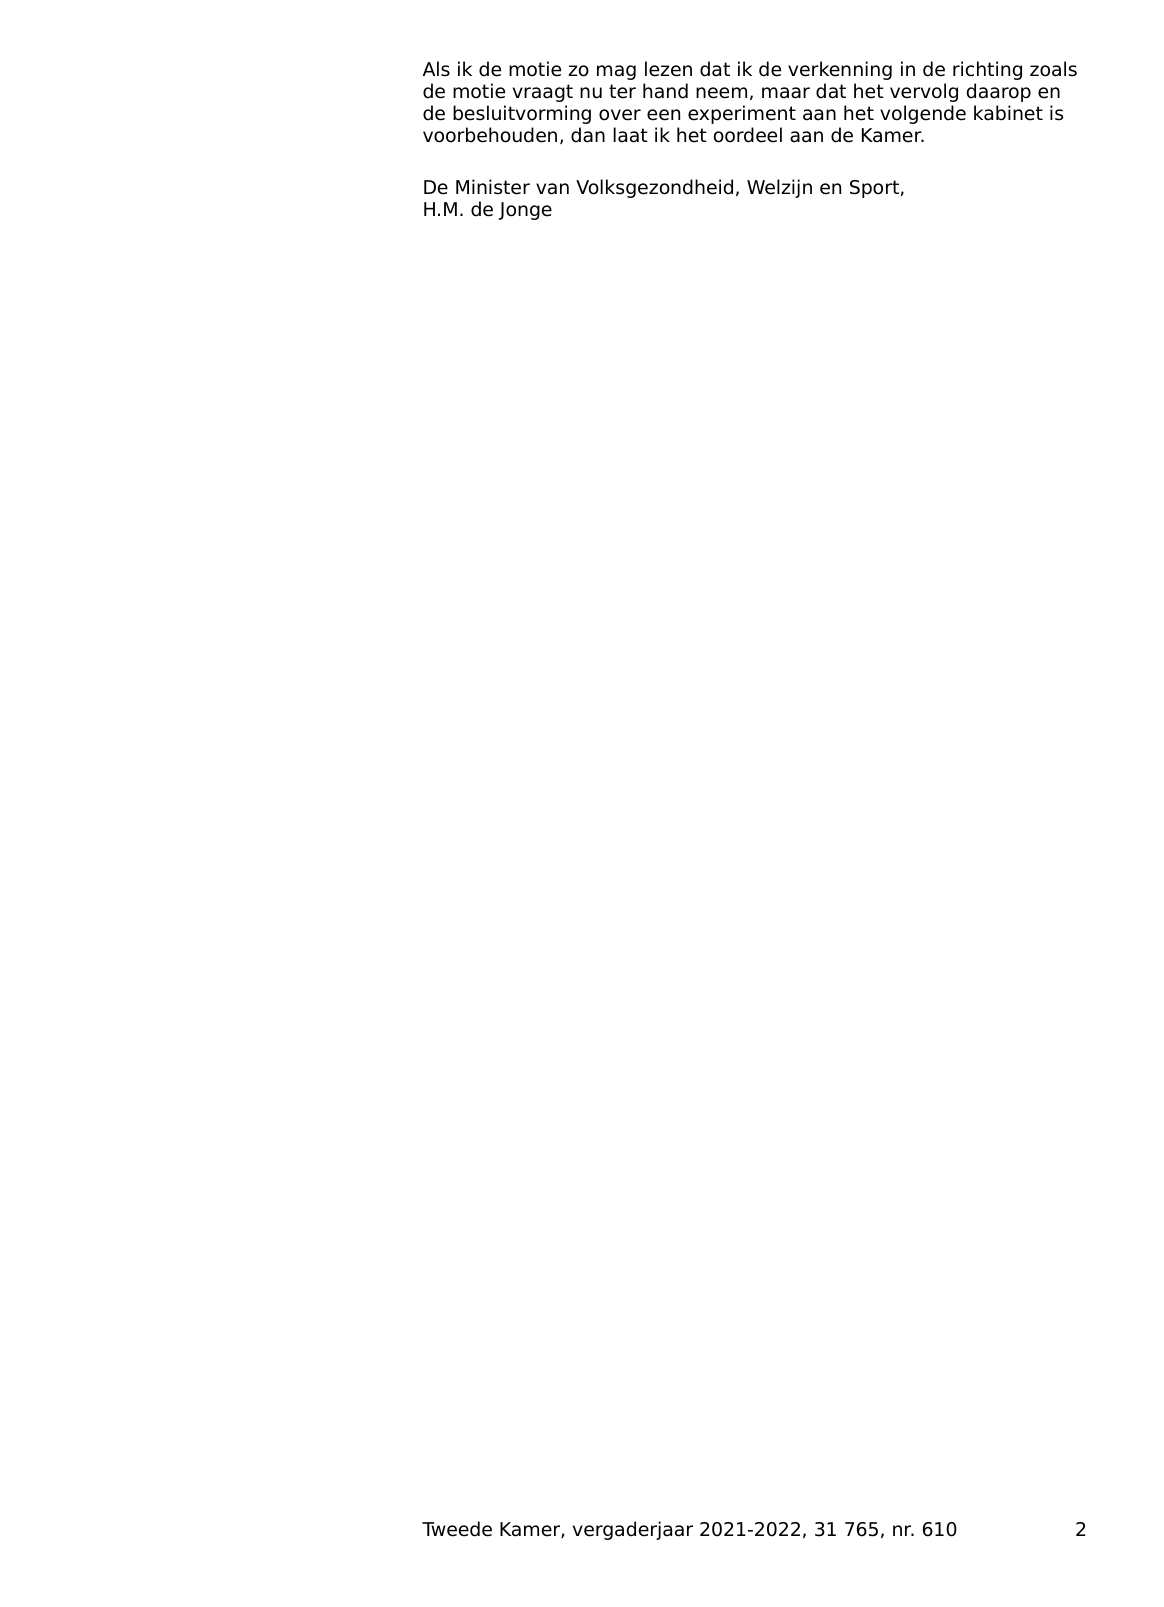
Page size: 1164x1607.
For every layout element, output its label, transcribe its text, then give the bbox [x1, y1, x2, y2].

text Als ik de motie zo mag lezen dat ik de verkenning in de richting zoals de motie vraagt nu ter hand neem, maar dat het vervolg daarop en de besluitvorming over een experiment aan het volgende kabinet is voorbehouden, dan laat ik het oordeel aan de Kamer. [422, 59, 1087, 147]
text De Minister van Volksgezondheid, Welzijn en Sport, H.M. de Jonge [422, 177, 1087, 221]
